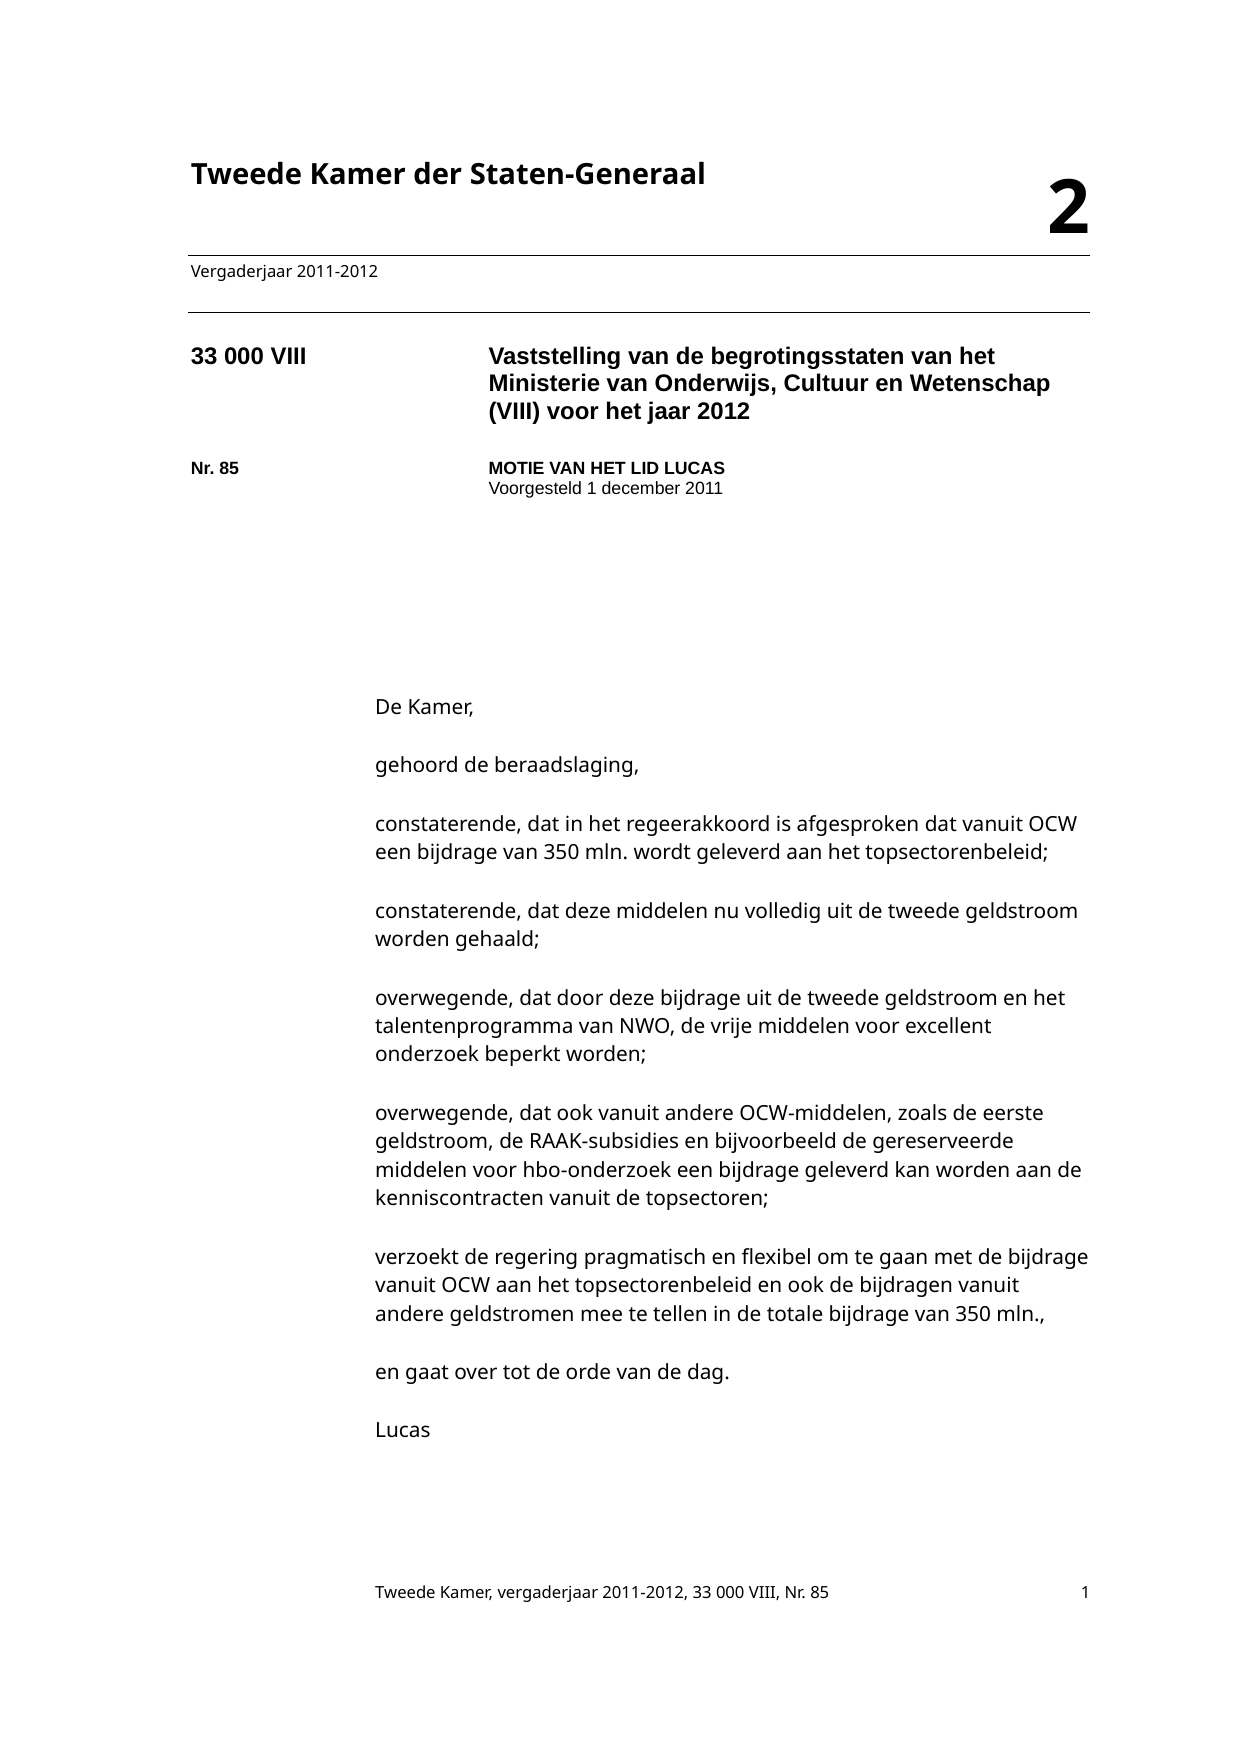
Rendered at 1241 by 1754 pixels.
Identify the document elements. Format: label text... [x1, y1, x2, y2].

table_cell [485, 313, 1090, 339]
text verzoekt de regering pragmatisch en flexibel om te gaan met de bijdrage vanuit OCW aan het topsectorenbeleid en ook de bijdragen vanuit andere geldstromen mee te tellen in de totale bijdrage van 350 mln., [375, 1242, 1090, 1327]
text overwegende, dat ook vanuit andere OCW-middelen, zoals de eerste geldstroom, de RAAK-subsidies en bijvoorbeeld de gereserveerde middelen voor hbo-onderzoek een bijdrage geleverd kan worden aan de kenniscontracten vanuit de topsectoren; [375, 1098, 1090, 1212]
table_cell 33 000 VIII [188, 339, 485, 454]
text constaterende, dat deze middelen nu volledig uit de tweede geldstroom worden gehaald; [375, 896, 1090, 953]
text gehoord de beraadslaging, [375, 751, 1090, 779]
text constaterende, dat in het regeerakkoord is afgesproken dat vanuit OCW een bijdrage van 350 mln. wordt geleverd aan het topsectorenbeleid; [375, 809, 1090, 866]
table_cell MOTIE VAN HET LID LUCAS Voorgesteld 1 december 2011 [485, 455, 1090, 573]
table_cell [188, 313, 485, 339]
table_cell Vergaderjaar 2011-2012 [188, 256, 485, 312]
text Lucas [375, 1416, 1090, 1444]
table_cell Nr. 85 [188, 455, 485, 573]
table_header Tweede Kamer der Staten-Generaal [188, 150, 909, 255]
text overwegende, dat door deze bijdrage uit de tweede geldstroom en het talentenprogramma van NWO, de vrije middelen voor excellent onderzoek beperkt worden; [375, 983, 1090, 1068]
table_cell Vaststelling van de begrotingsstaten van het Ministerie van Onderwijs, Cultuur en Wetenschap (VIII) voor het jaar 2012 [485, 339, 1090, 454]
text De Kamer, [375, 692, 1090, 721]
table_cell [485, 256, 1090, 312]
text en gaat over tot de orde van de dag. [375, 1357, 1090, 1386]
table_header 2 [910, 150, 1090, 255]
